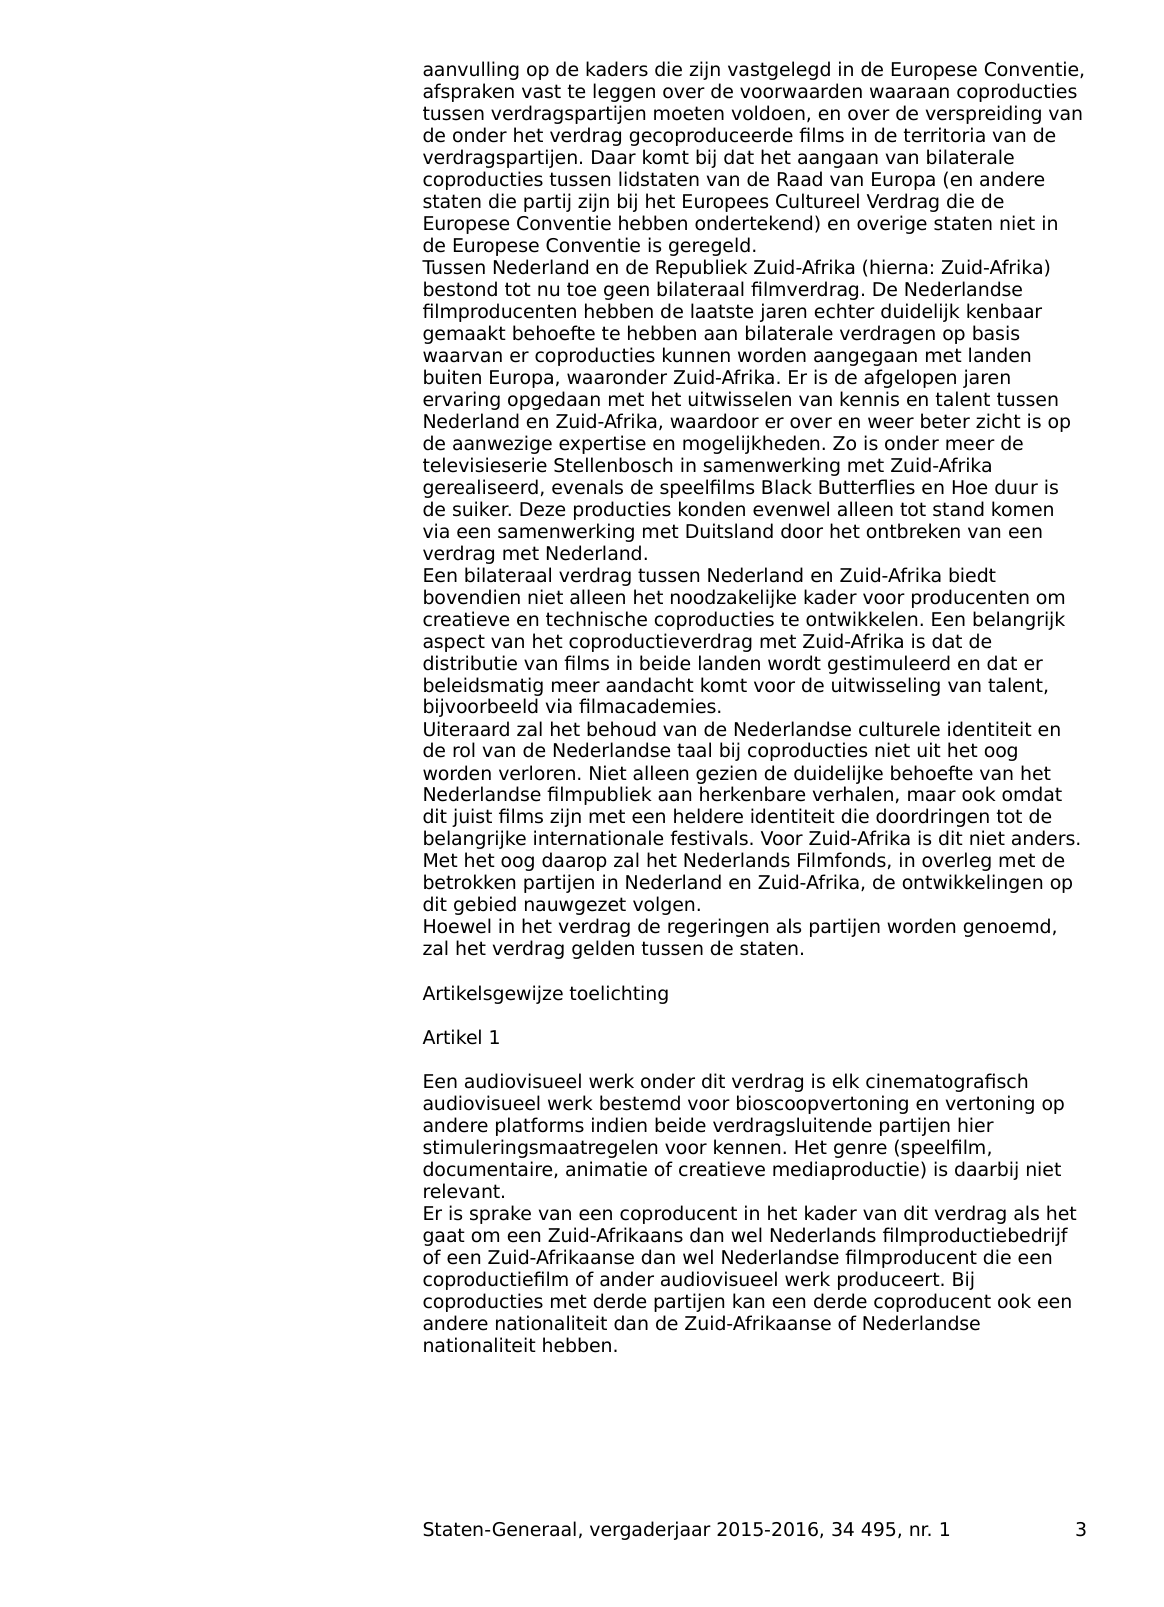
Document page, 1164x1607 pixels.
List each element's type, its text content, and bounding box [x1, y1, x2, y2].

text Er is sprake van een coproducent in het kader van dit verdrag als het gaat om een Zuid-Afrikaans dan wel Nederlands filmproductiebedrijf of een Zuid-Afrikaanse dan wel Nederlandse filmproducent die een coproductiefilm of ander audiovisueel werk produceert. Bij coproducties met derde partijen kan een derde coproducent ook een andere nationaliteit dan de Zuid-Afrikaanse of Nederlandse nationaliteit hebben. [422, 1203, 1087, 1356]
subtitle Artikelsgewijze toelichting [422, 982, 1087, 1004]
text Een audiovisueel werk onder dit verdrag is elk cinematografisch audiovisueel werk bestemd voor bioscoopvertoning en vertoning op andere platforms indien beide verdragsluitende partijen hier stimuleringsmaatregelen voor kennen. Het genre (speelfilm, documentaire, animatie of creatieve mediaproductie) is daarbij niet relevant. [422, 1071, 1087, 1203]
text Een bilateraal verdrag tussen Nederland en Zuid-Afrika biedt bovendien niet alleen het noodzakelijke kader voor producenten om creatieve en technische coproducties te ontwikkelen. Een belangrijk aspect van het coproductieverdrag met Zuid-Afrika is dat de distributie van films in beide landen wordt gestimuleerd en dat er beleidsmatig meer aandacht komt voor de uitwisseling van talent, bijvoorbeeld via filmacademies. [422, 564, 1087, 718]
text aanvulling op de kaders die zijn vastgelegd in de Europese Conventie, afspraken vast te leggen over de voorwaarden waaraan coproducties tussen verdragspartijen moeten voldoen, en over de verspreiding van de onder het verdrag gecoproduceerde films in de territoria van de verdragspartijen. Daar komt bij dat het aangaan van bilaterale coproducties tussen lidstaten van de Raad van Europa (en andere staten die partij zijn bij het Europees Cultureel Verdrag die de Europese Conventie hebben ondertekend) en overige staten niet in de Europese Conventie is geregeld. [422, 59, 1087, 257]
subtitle Artikel 1 [422, 1027, 1087, 1048]
text Uiteraard zal het behoud van de Nederlandse culturele identiteit en de rol van de Nederlandse taal bij coproducties niet uit het oog worden verloren. Niet alleen gezien de duidelijke behoefte van het Nederlandse filmpubliek aan herkenbare verhalen, maar ook omdat dit juist films zijn met een heldere identiteit die doordringen tot de belangrijke internationale festivals. Voor Zuid-Afrika is dit niet anders. Met het oog daarop zal het Nederlands Filmfonds, in overleg met de betrokken partijen in Nederland en Zuid-Afrika, de ontwikkelingen op dit gebied nauwgezet volgen. [422, 718, 1087, 916]
text Tussen Nederland en de Republiek Zuid-Afrika (hierna: Zuid-Afrika) bestond tot nu toe geen bilateraal filmverdrag. De Nederlandse filmproducenten hebben de laatste jaren echter duidelijk kenbaar gemaakt behoefte te hebben aan bilaterale verdragen op basis waarvan er coproducties kunnen worden aangegaan met landen buiten Europa, waaronder Zuid-Afrika. Er is de afgelopen jaren ervaring opgedaan met het uitwisselen van kennis en talent tussen Nederland en Zuid-Afrika, waardoor er over en weer beter zicht is op de aanwezige expertise en mogelijkheden. Zo is onder meer de televisieserie Stellenbosch in samenwerking met Zuid-Afrika gerealiseerd, evenals de speelfilms Black Butterflies en Hoe duur is de suiker. Deze producties konden evenwel alleen tot stand komen via een samenwerking met Duitsland door het ontbreken van een verdrag met Nederland. [422, 257, 1087, 564]
text Hoewel in het verdrag de regeringen als partijen worden genoemd, zal het verdrag gelden tussen de staten. [422, 916, 1087, 960]
